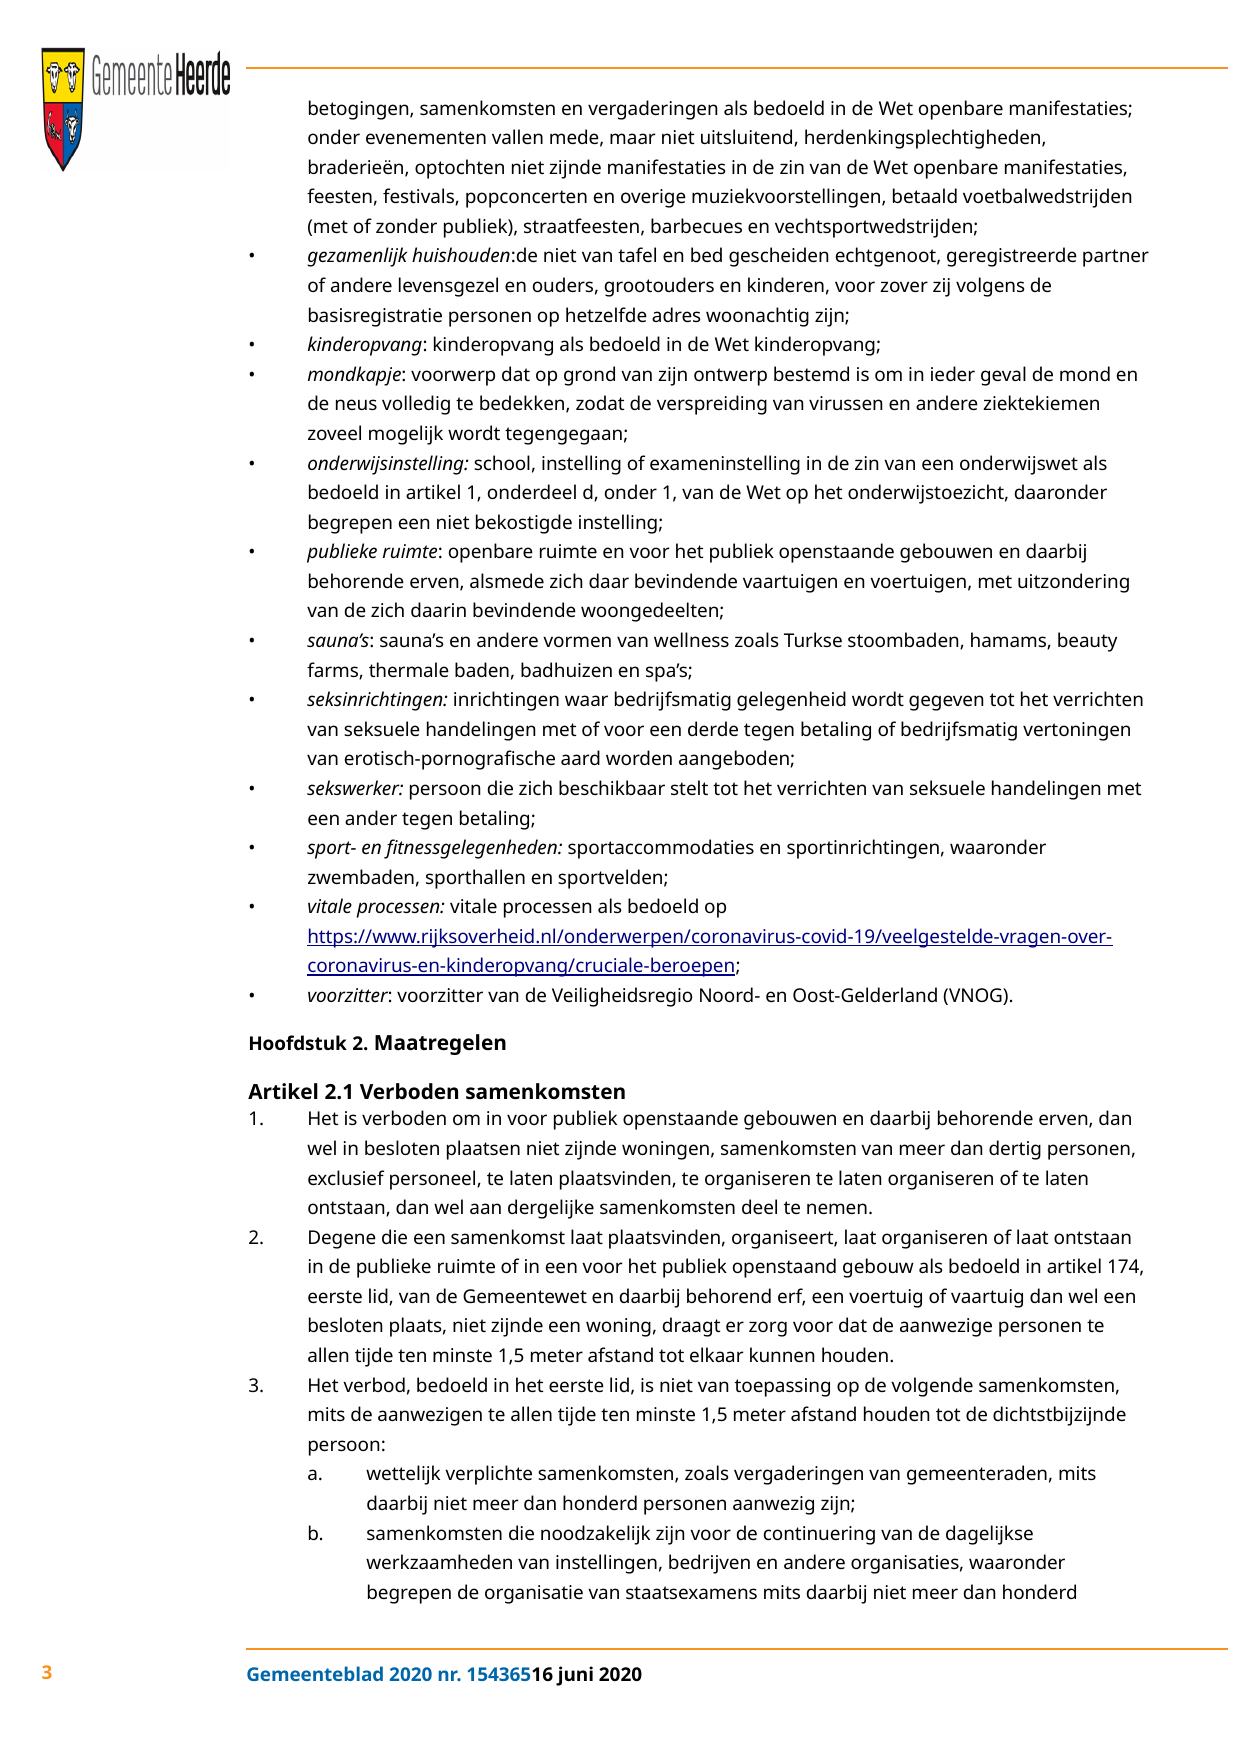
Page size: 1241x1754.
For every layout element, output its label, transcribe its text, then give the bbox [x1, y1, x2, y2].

list onderwijsinstelling: school, instelling of exameninstelling in de zin van een onderwijswet als bedoeld in artikel 1, onderdeel d, onder 1, van de Wet op het onderwijstoezicht, daaronder begrepen een niet bekostigde instelling; [248, 450, 1152, 535]
list samenkomsten die noodzakelijk zijn voor de continuering van de dagelijkse werkzaamheden van instellingen, bedrijven en andere organisaties, waaronder begrepen de organisatie van staatsexamens mits daarbij niet meer dan honderd [307, 1520, 1152, 1605]
picture [41, 47, 231, 172]
list kinderopvang: kinderopvang als bedoeld in de Wet kinderopvang; [248, 331, 1152, 357]
list Degene die een samenkomst laat plaatsvinden, organiseert, laat organiseren of laat ontstaan in de publieke ruimte of in een voor het publiek openstaand gebouw als bedoeld in artikel 174, eerste lid, van de Gemeentewet en daarbij behorend erf, een voertuig of vaartuig dan wel een besloten plaats, niet zijnde een woning, draagt er zorg voor dat de aanwezige personen te allen tijde ten minste 1,5 meter afstand tot elkaar kunnen houden. [248, 1224, 1152, 1368]
text Hoofdstuk 2. Maatregelen [248, 1028, 1152, 1056]
list vitale processen: vitale processen als bedoeld op https://www.rijksoverheid.nl/onderwerpen/coronavirus-covid-19/veelgestelde-vragen-over-coronavirus-en-kinderopvang/cruciale-beroepen; [248, 893, 1152, 978]
list Het is verboden om in voor publiek openstaande gebouwen en daarbij behorende erven, dan wel in besloten plaatsen niet zijnde woningen, samenkomsten van meer dan dertig personen, exclusief personeel, te laten plaatsvinden, te organiseren te laten organiseren of te laten ontstaan, dan wel aan dergelijke samenkomsten deel te nemen. [248, 1106, 1152, 1220]
list publieke ruimte: openbare ruimte en voor het publiek openstaande gebouwen en daarbij behorende erven, alsmede zich daar bevindende vaartuigen en voertuigen, met uitzondering van de zich daarin bevindende woongedeelten; [248, 538, 1152, 623]
list wettelijk verplichte samenkomsten, zoals vergaderingen van gemeenteraden, mits daarbij niet meer dan honderd personen aanwezig zijn; [307, 1461, 1152, 1516]
list Het verbod, bedoeld in het eerste lid, is niet van toepassing op de volgende samenkomsten, mits de aanwezigen te allen tijde ten minste 1,5 meter afstand houden tot de dichtstbijzijnde persoon: [248, 1372, 1152, 1457]
list mondkapje: voorwerp dat op grond van zijn ontwerp bestemd is om in ieder geval de mond en de neus volledig te bedekken, zodat de verspreiding van virussen en andere ziektekiemen zoveel mogelijk wordt tegengegaan; [248, 361, 1152, 446]
list sauna’s: sauna’s en andere vormen van wellness zoals Turkse stoombaden, hamams, beauty farms, thermale baden, badhuizen en spa’s; [248, 627, 1152, 683]
list gezamenlijk huishouden:de niet van tafel en bed gescheiden echtgenoot, geregistreerde partner of andere levensgezel en ouders, grootouders en kinderen, voor zover zij volgens de basisregistratie personen op hetzelfde adres woonachtig zijn; [248, 243, 1152, 328]
list sport- en fitnessgelegenheden: sportaccommodaties en sportinrichtingen, waaronder zwembaden, sporthallen en sportvelden; [248, 834, 1152, 890]
list sekswerker: persoon die zich beschikbaar stelt tot het verrichten van seksuele handelingen met een ander tegen betaling; [248, 775, 1152, 831]
text Artikel 2.1 Verboden samenkomsten [248, 1077, 1152, 1106]
list seksinrichtingen: inrichtingen waar bedrijfsmatig gelegenheid wordt gegeven tot het verrichten van seksuele handelingen met of voor een derde tegen betaling of bedrijfsmatig vertoningen van erotisch-pornografische aard worden aangeboden; [248, 686, 1152, 771]
list voorzitter: voorzitter van de Veiligheidsregio Noord- en Oost-Gelderland (VNOG). [248, 982, 1152, 1008]
list betogingen, samenkomsten en vergaderingen als bedoeld in de Wet openbare manifestaties; onder evenementen vallen mede, maar niet uitsluitend, herdenkingsplechtigheden, braderieën, optochten niet zijnde manifestaties in de zin van de Wet openbare manifestaties, feesten, festivals, popconcerten en overige muziekvoorstellingen, betaald voetbalwedstrijden (met of zonder publiek), straatfeesten, barbecues en vechtsportwedstrijden; [248, 95, 1152, 239]
